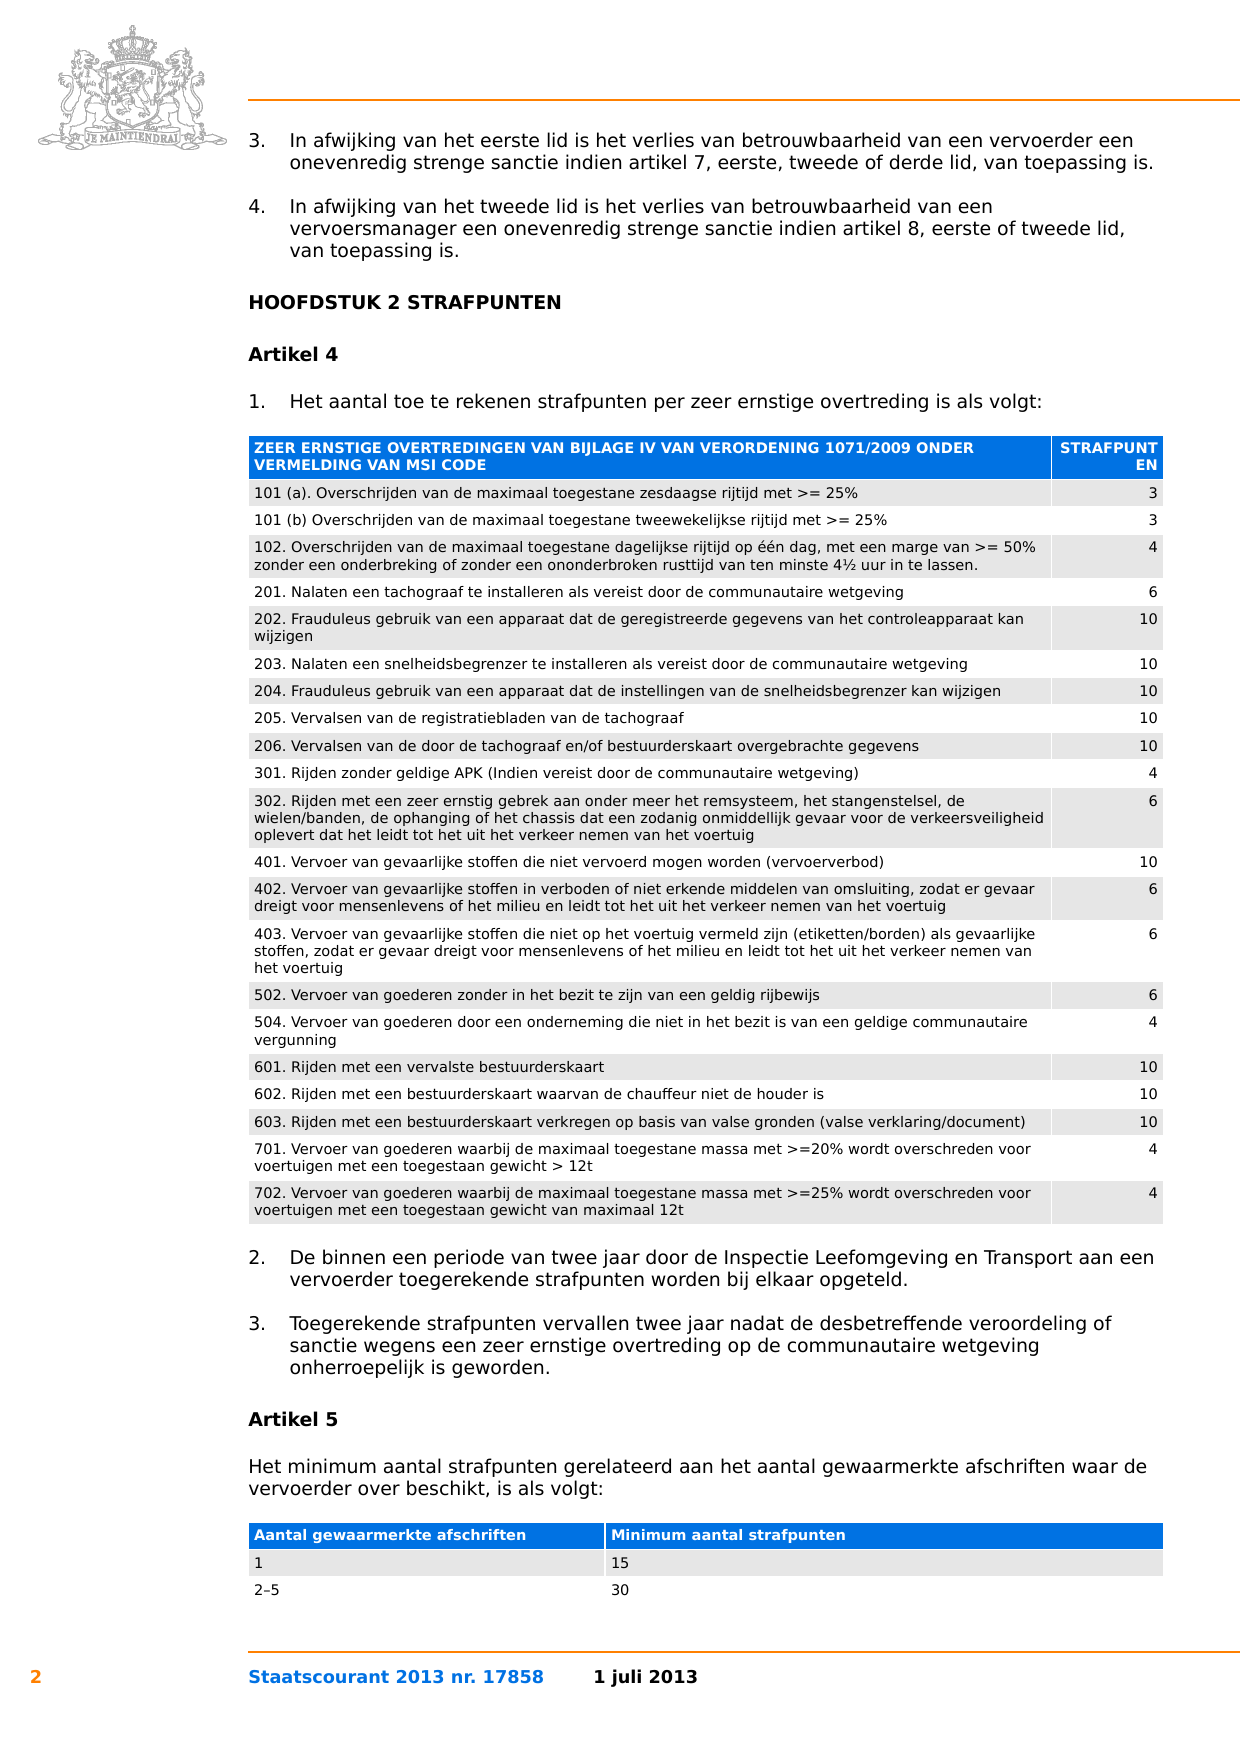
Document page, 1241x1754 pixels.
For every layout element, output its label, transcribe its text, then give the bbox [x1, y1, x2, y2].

table_cell 2–5 [249, 1577, 604, 1604]
table_cell 10 [1052, 1109, 1163, 1135]
subtitle Artikel 4 [248, 344, 1163, 366]
table_cell 101 (b) Overschrijden van de maximaal toegestane tweewekelijkse rijtijd met >= 25% [249, 507, 1051, 534]
table_cell 205. Vervalsen van de registratiebladen van de tachograaf [249, 706, 1051, 732]
table_cell 4 [1052, 760, 1163, 787]
text 1. Het aantal toe te rekenen strafpunten per zeer ernstige overtreding is als volgt: [248, 391, 1163, 413]
table_cell 15 [606, 1550, 1163, 1576]
table_cell 6 [1052, 921, 1163, 981]
table_cell 10 [1052, 1081, 1163, 1108]
subtitle Artikel 5 [248, 1409, 1163, 1431]
table_cell 402. Vervoer van gevaarlijke stoffen in verboden of niet erkende middelen van omsluiting, zodat er gevaar dreigt voor mensenlevens of het milieu en leidt tot het uit het verkeer nemen van het voertuig [249, 877, 1051, 920]
text 2. De binnen een periode van twee jaar door de Inspectie Leefomgeving en Transport aan een vervoerder toegerekende strafpunten worden bij elkaar opgeteld. [248, 1247, 1163, 1291]
table_cell 204. Frauduleus gebruik van een apparaat dat de instellingen van de snelheidsbegrenzer kan wijzigen [249, 678, 1051, 704]
table_cell 10 [1052, 1054, 1163, 1080]
text 3. In afwijking van het eerste lid is het verlies van betrouwbaarheid van een vervoerder een onevenredig strenge sanctie indien artikel 7, eerste, tweede of derde lid, van toepassing is. [248, 130, 1163, 174]
table_cell 4 [1052, 1181, 1163, 1224]
table_cell 10 [1052, 606, 1163, 650]
table_header Aantal gewaarmerkte afschriften [249, 1523, 604, 1549]
table_cell 10 [1052, 651, 1163, 677]
table_cell 601. Rijden met een vervalste bestuurderskaart [249, 1054, 1051, 1080]
text 4. In afwijking van het tweede lid is het verlies van betrouwbaarheid van een vervoersmanager een onevenredig strenge sanctie indien artikel 8, eerste of tweede lid, van toepassing is. [248, 196, 1163, 262]
table_cell 201. Nalaten een tachograaf te installeren als vereist door de communautaire wetgeving [249, 579, 1051, 605]
table_cell 4 [1052, 1010, 1163, 1053]
table_cell 4 [1052, 1136, 1163, 1179]
table_cell 603. Rijden met een bestuurderskaart verkregen op basis van valse gronden (valse verklaring/document) [249, 1109, 1051, 1135]
table_header ZEER ERNSTIGE OVERTREDINGEN VAN BIJLAGE IV VAN VERORDENING 1071/2009 ONDER VERMELDING VAN MSI CODE [249, 436, 1051, 479]
table_cell 602. Rijden met een bestuurderskaart waarvan de chauffeur niet de houder is [249, 1081, 1051, 1108]
table_cell 10 [1052, 849, 1163, 876]
table_cell 101 (a). Overschrijden van de maximaal toegestane zesdaagse rijtijd met >= 25% [249, 480, 1051, 506]
table_header Minimum aantal strafpunten [606, 1523, 1163, 1549]
table_cell 30 [606, 1577, 1163, 1604]
table_cell 203. Nalaten een snelheidsbegrenzer te installeren als vereist door de communautaire wetgeving [249, 651, 1051, 677]
table_cell 401. Vervoer van gevaarlijke stoffen die niet vervoerd mogen worden (vervoerverbod) [249, 849, 1051, 876]
table_cell 4 [1052, 535, 1163, 578]
table_cell 102. Overschrijden van de maximaal toegestane dagelijkse rijtijd op één dag, met een marge van >= 50% zonder een onderbreking of zonder een ononderbroken rusttijd van ten minste 4½ uur in te lassen. [249, 535, 1051, 578]
table_cell 6 [1052, 877, 1163, 920]
table_cell 10 [1052, 678, 1163, 704]
table_cell 502. Vervoer van goederen zonder in het bezit te zijn van een geldig rijbewijs [249, 982, 1051, 1009]
table_cell 403. Vervoer van gevaarlijke stoffen die niet op het voertuig vermeld zijn (etiketten/borden) als gevaarlijke stoffen, zodat er gevaar dreigt voor mensenlevens of het milieu en leidt tot het uit het verkeer nemen van het voertuig [249, 921, 1051, 981]
table_cell 202. Frauduleus gebruik van een apparaat dat de geregistreerde gegevens van het controleapparaat kan wijzigen [249, 606, 1051, 650]
picture [38, 25, 227, 150]
table_cell 3 [1052, 480, 1163, 506]
table_header STRAFPUNTEN [1052, 436, 1163, 479]
table_cell 206. Vervalsen van de door de tachograaf en/of bestuurderskaart overgebrachte gegevens [249, 733, 1051, 759]
table_cell 6 [1052, 788, 1163, 848]
table_cell 504. Vervoer van goederen door een onderneming die niet in het bezit is van een geldige communautaire vergunning [249, 1010, 1051, 1053]
table_cell 702. Vervoer van goederen waarbij de maximaal toegestane massa met >=25% wordt overschreden voor voertuigen met een toegestaan gewicht van maximaal 12t [249, 1181, 1051, 1224]
table_cell 10 [1052, 733, 1163, 759]
table_cell 301. Rijden zonder geldige APK (Indien vereist door de communautaire wetgeving) [249, 760, 1051, 787]
text Het minimum aantal strafpunten gerelateerd aan het aantal gewaarmerkte afschriften waar de vervoerder over beschikt, is als volgt: [248, 1456, 1163, 1499]
table_cell 6 [1052, 982, 1163, 1009]
subtitle HOOFDSTUK 2 STRAFPUNTEN [248, 292, 1163, 314]
table_cell 302. Rijden met een zeer ernstig gebrek aan onder meer het remsysteem, het stangenstelsel, de wielen/banden, de ophanging of het chassis dat een zodanig onmiddellijk gevaar voor de verkeersveiligheid oplevert dat het leidt tot het uit het verkeer nemen van het voertuig [249, 788, 1051, 848]
table_cell 10 [1052, 706, 1163, 732]
table_cell 1 [249, 1550, 604, 1576]
table_cell 701. Vervoer van goederen waarbij de maximaal toegestane massa met >=20% wordt overschreden voor voertuigen met een toegestaan gewicht > 12t [249, 1136, 1051, 1179]
table_cell 6 [1052, 579, 1163, 605]
table_cell 3 [1052, 507, 1163, 534]
text 3. Toegerekende strafpunten vervallen twee jaar nadat de desbetreffende veroordeling of sanctie wegens een zeer ernstige overtreding op de communautaire wetgeving onherroepelijk is geworden. [248, 1313, 1163, 1379]
